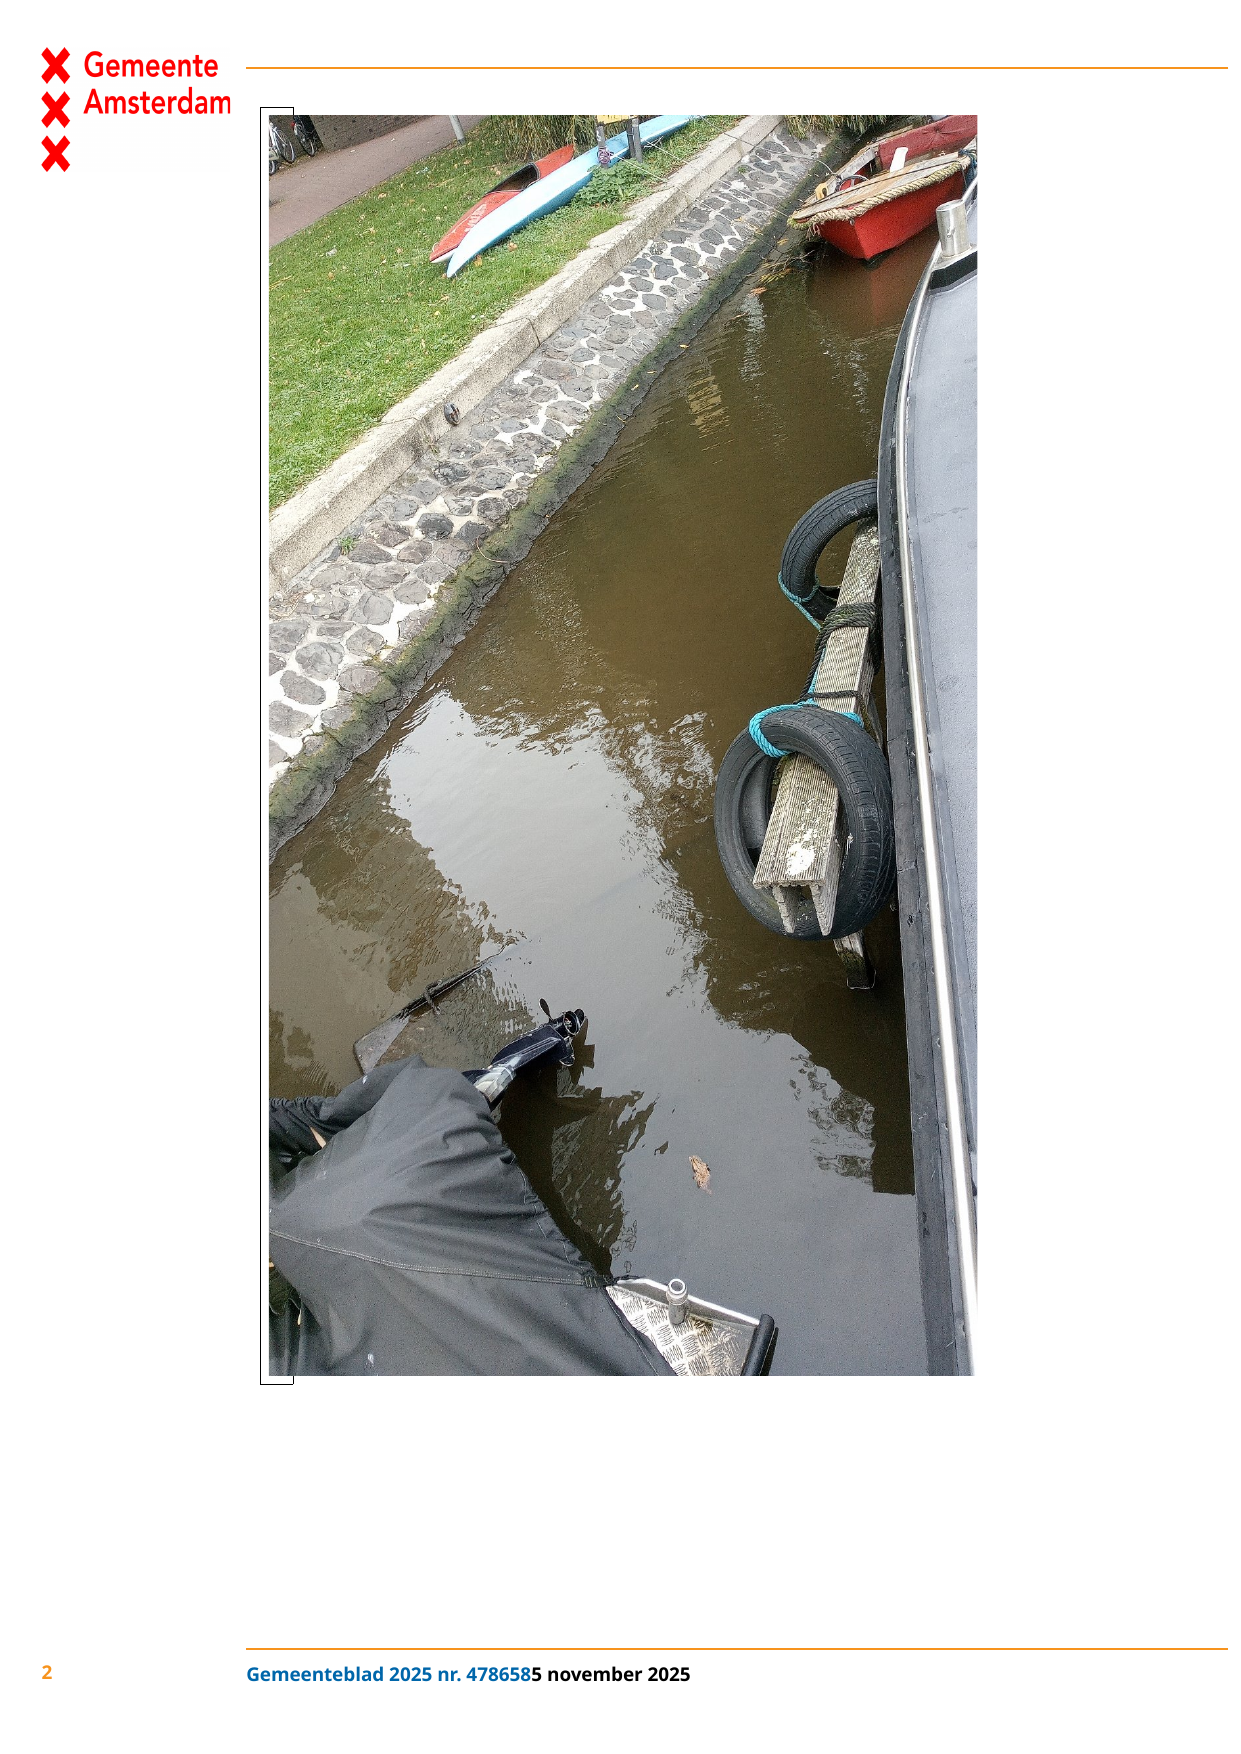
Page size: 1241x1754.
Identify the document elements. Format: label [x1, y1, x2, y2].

picture [268, 115, 978, 1376]
picture [41, 47, 231, 172]
